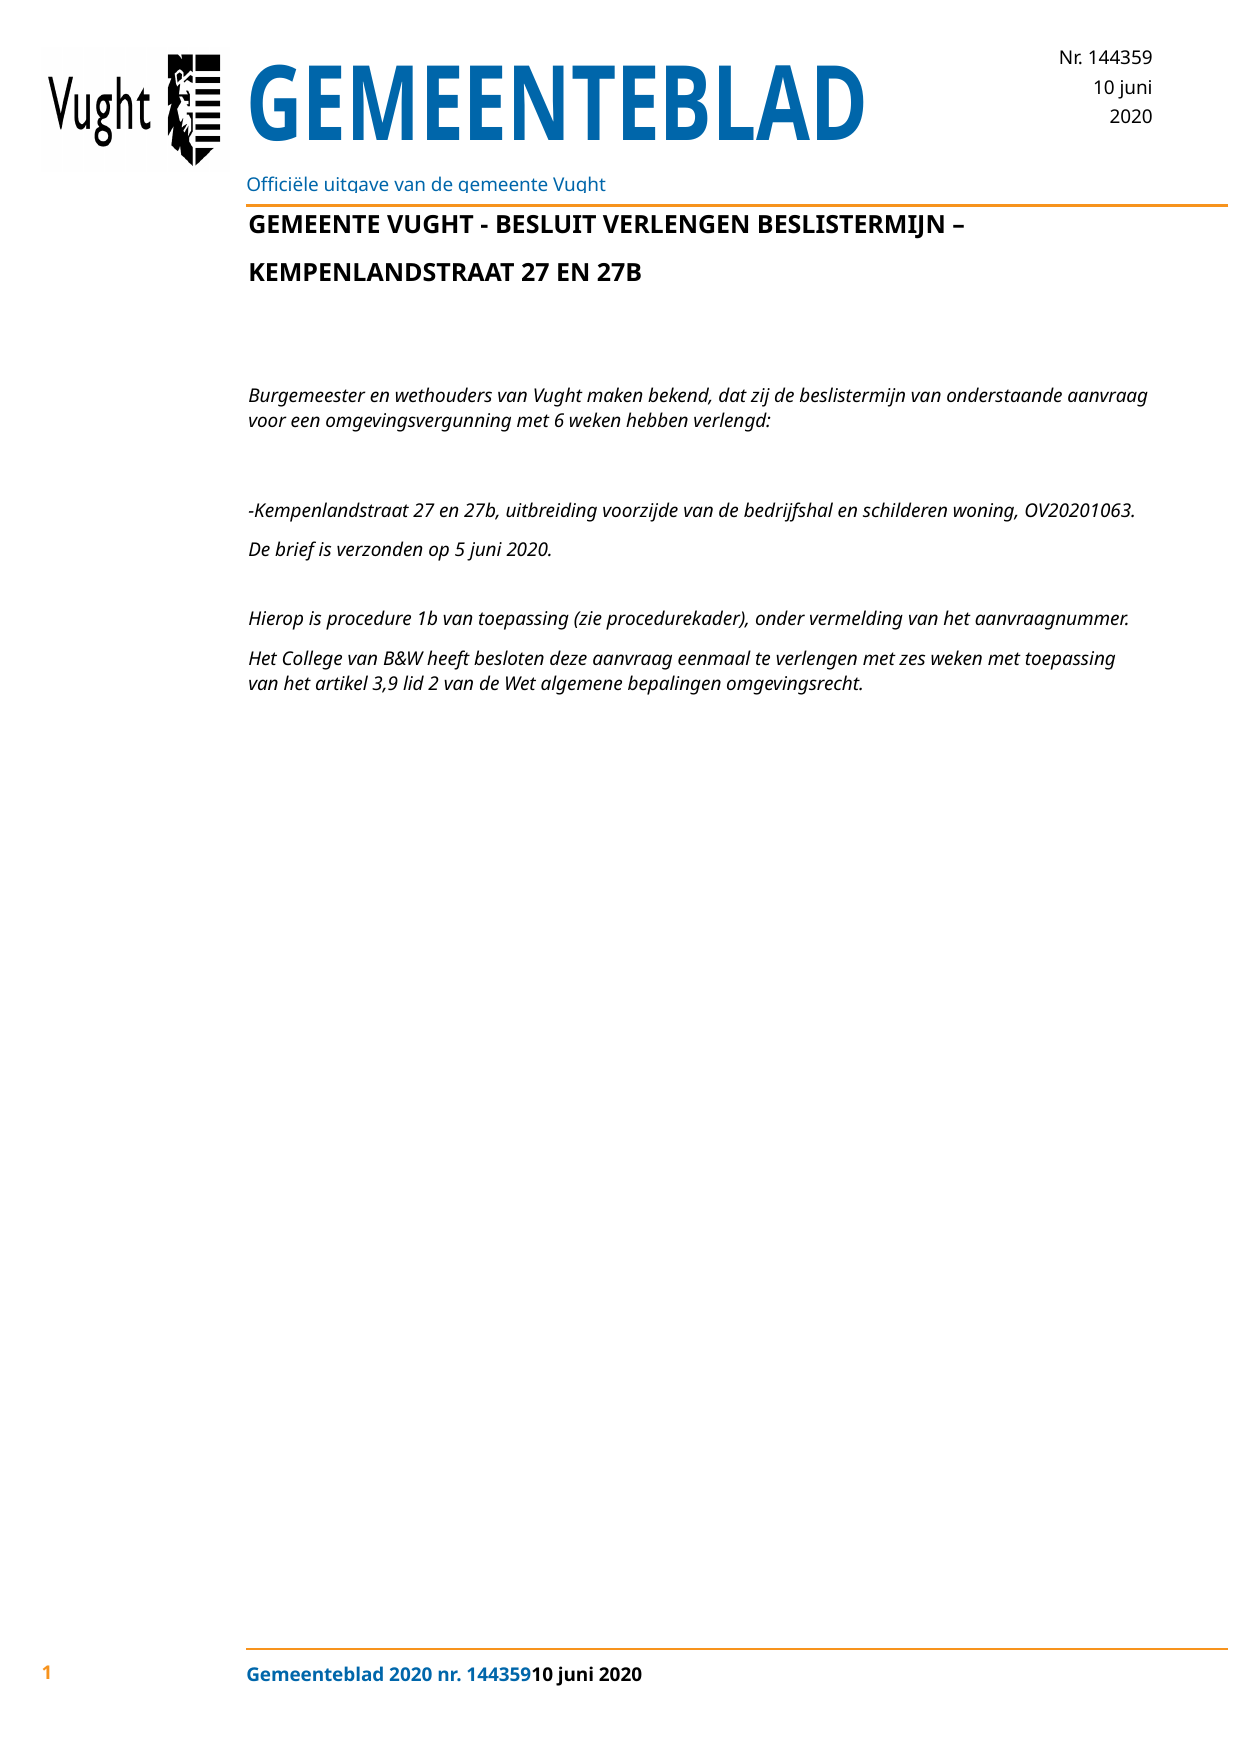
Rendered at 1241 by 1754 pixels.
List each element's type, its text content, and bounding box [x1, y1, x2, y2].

text -Kempenlandstraat 27 en 27b, uitbreiding voorzijde van de bedrijfshal en schilderen woning, OV20201063. [248, 497, 1152, 523]
text GEMEENTE VUGHT - BESLUIT VERLENGEN BESLISTERMIJN – KEMPENLANDSTRAAT 27 EN 27B [248, 207, 1152, 288]
text Hierop is procedure 1b van toepassing (zie procedurekader), onder vermelding van het aanvraagnummer. [248, 605, 1152, 631]
picture [41, 47, 231, 172]
text Het College van B&W heeft besloten deze aanvraag eenmaal te verlengen met zes weken met toepassing van het artikel 3,9 lid 2 van de Wet algemene bepalingen omgevingsrecht. [248, 645, 1152, 696]
text De brief is verzonden op 5 juni 2020. [248, 537, 1152, 562]
text Burgemeester en wethouders van Vught maken bekend, dat zij de beslistermijn van onderstaande aanvraag voor een omgevingsvergunning met 6 weken hebben verlengd: [248, 382, 1152, 433]
